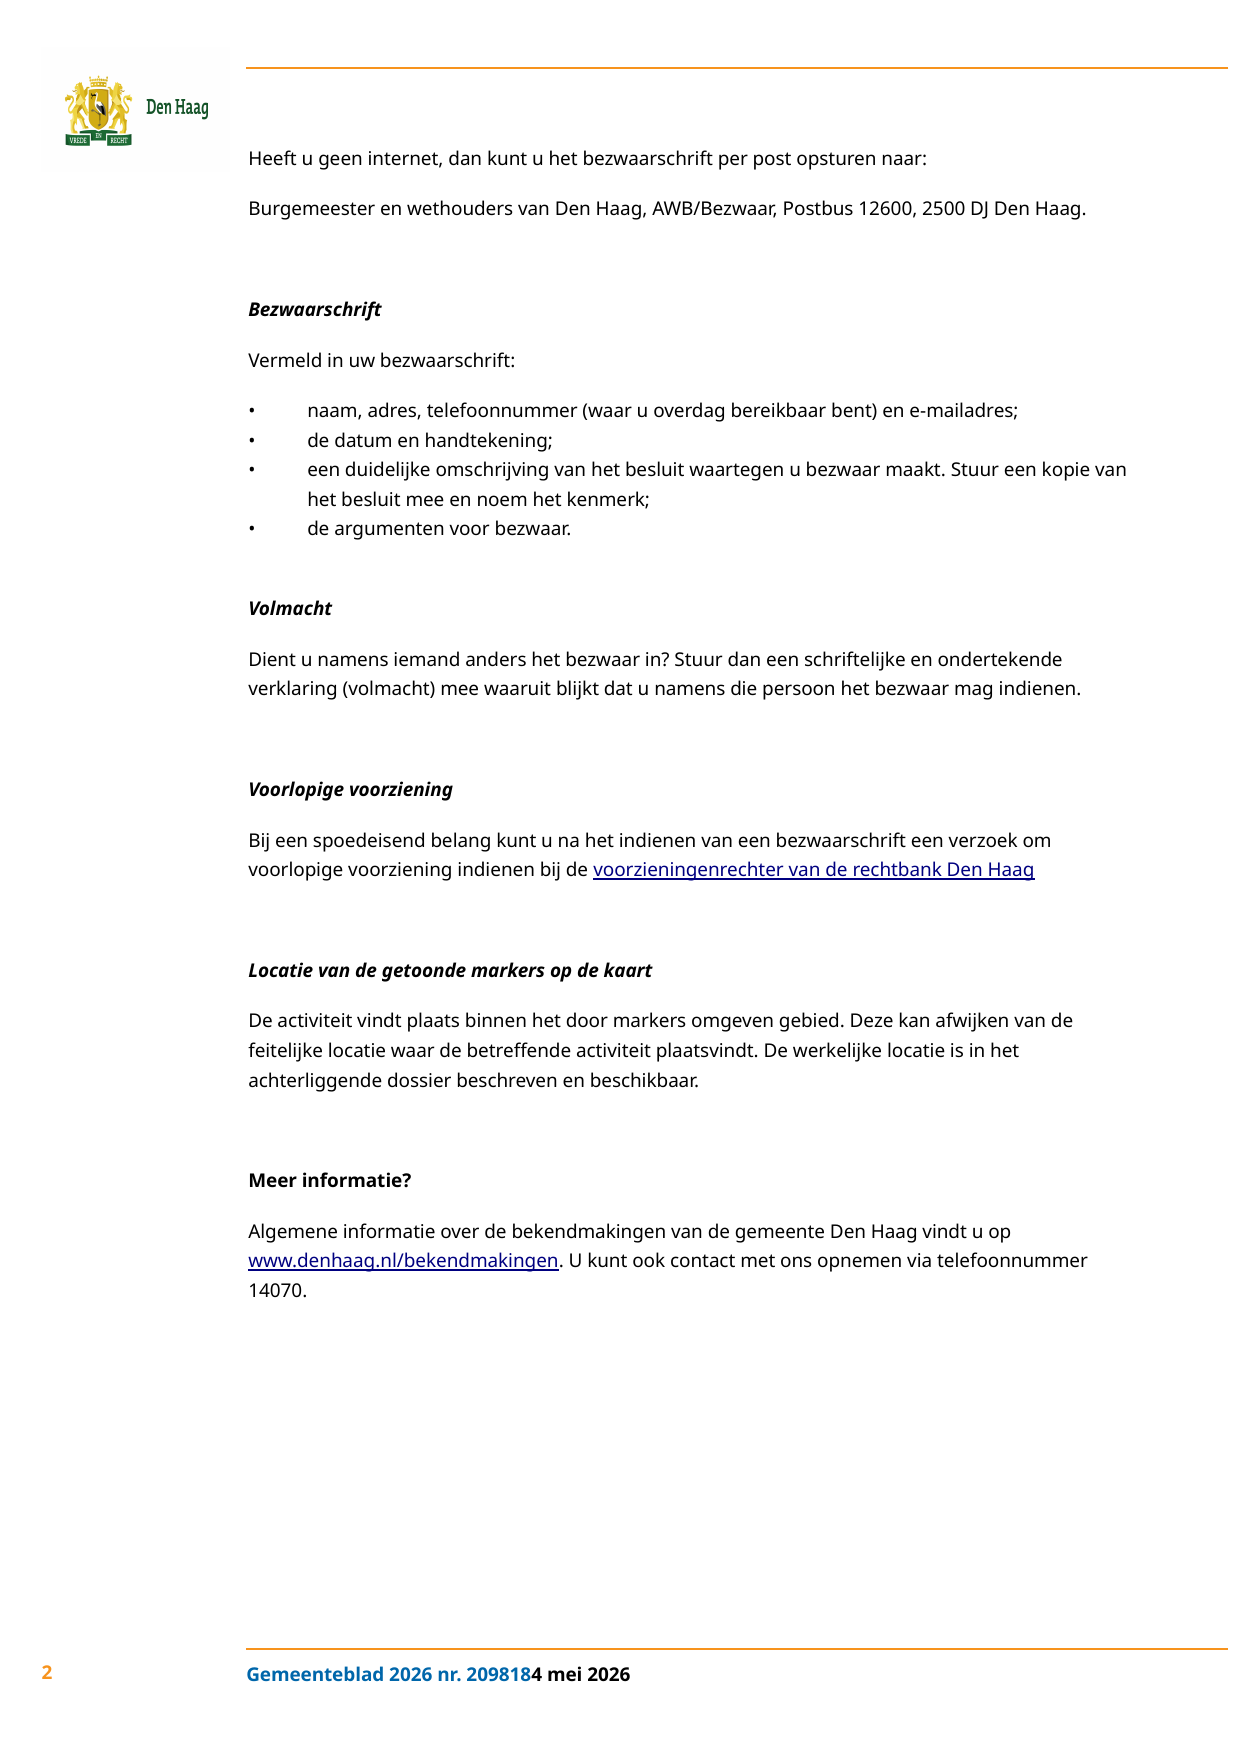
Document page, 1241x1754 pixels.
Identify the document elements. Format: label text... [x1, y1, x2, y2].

text Bezwaarschrift [248, 296, 1152, 322]
text De activiteit vindt plaats binnen het door markers omgeven gebied. Deze kan afwijken van de feitelijke locatie waar de betreffende activiteit plaatsvindt. De werkelijke locatie is in het achterliggende dossier beschreven en beschikbaar. [248, 1008, 1152, 1093]
text Volmacht [248, 596, 1152, 621]
text Meer informatie? [248, 1168, 1152, 1193]
list een duidelijke omschrijving van het besluit waartegen u bezwaar maakt. Stuur een kopie van het besluit mee en noem het kenmerk; [248, 456, 1152, 512]
text Algemene informatie over de bekendmakingen van de gemeente Den Haag vindt u op www.denhaag.nl/bekendmakingen. U kunt ook contact met ons opnemen via telefoonnummer 14070. [248, 1218, 1152, 1303]
list de argumenten voor bezwaar. [248, 516, 1152, 541]
text Bij een spoedeisend belang kunt u na het indienen van een bezwaarschrift een verzoek om voorlopige voorziening indienen bij de voorzieningenrechter van de rechtbank Den Haag [248, 827, 1152, 882]
list de datum en handtekening; [248, 427, 1152, 453]
list naam, adres, telefoonnummer (waar u overdag bereikbaar bent) en e-mailadres; [248, 397, 1152, 423]
text Dient u namens iemand anders het bezwaar in? Stuur dan een schriftelijke en ondertekende verklaring (volmacht) mee waaruit blijkt dat u namens die persoon het bezwaar mag indienen. [248, 646, 1152, 701]
text Heeft u geen internet, dan kunt u het bezwaarschrift per post opsturen naar: [248, 145, 1152, 171]
text Vermeld in uw bezwaarschrift: [248, 347, 1152, 373]
picture [41, 47, 231, 172]
text Locatie van de getoonde markers op de kaart [248, 957, 1152, 983]
text Burgemeester en wethouders van Den Haag, AWB/Bezwaar, Postbus 12600, 2500 DJ Den Haag. [248, 196, 1152, 221]
text Voorlopige voorziening [248, 776, 1152, 802]
